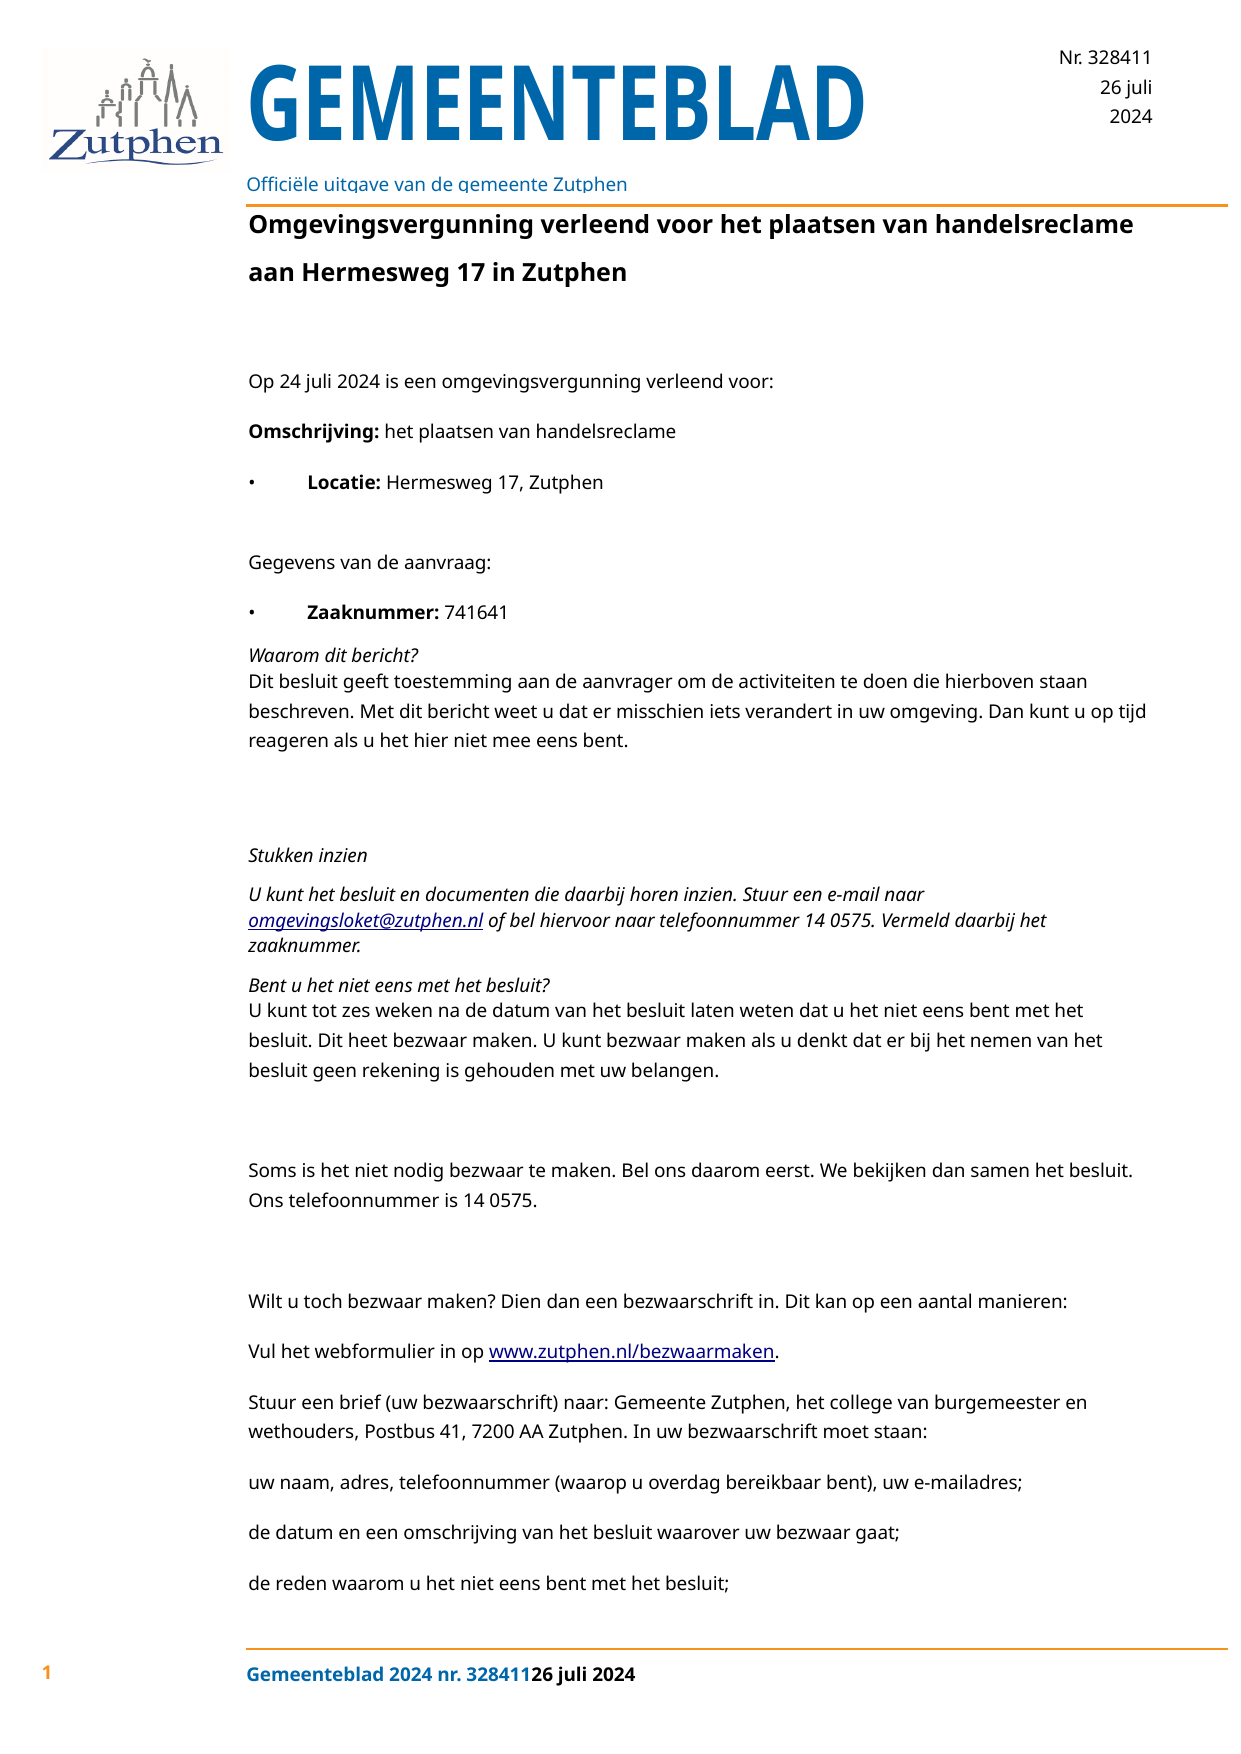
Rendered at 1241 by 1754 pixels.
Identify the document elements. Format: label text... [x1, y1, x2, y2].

text Omschrijving: het plaatsen van handelsreclame [248, 419, 1152, 444]
text Bent u het niet eens met het besluit? [248, 972, 1152, 998]
text Stuur een brief (uw bezwaarschrift) naar: Gemeente Zutphen, het college van burgemeester en wethouders, Postbus 41, 7200 AA Zutphen. In uw bezwaarschrift moet staan: [248, 1389, 1152, 1444]
text Gegevens van de aanvraag: [248, 549, 1152, 575]
text Stukken inzien [248, 842, 1152, 868]
text Vul het webformulier in op www.zutphen.nl/bezwaarmaken. [248, 1338, 1152, 1364]
text uw naam, adres, telefoonnummer (waarop u overdag bereikbaar bent), uw e-mailadres; [248, 1469, 1152, 1495]
text Wilt u toch bezwaar maken? Dien dan een bezwaarschrift in. Dit kan op een aantal manieren: [248, 1288, 1152, 1314]
text Omgevingsvergunning verleend voor het plaatsen van handelsreclame aan Hermesweg 17 in Zutphen [248, 207, 1152, 288]
text U kunt het besluit en documenten die daarbij horen inzien. Stuur een e-mail naar omgevingsloket@zutphen.nl of bel hiervoor naar telefoonnummer 14 0575. Vermeld daarbij het zaaknummer. [248, 881, 1152, 958]
text Soms is het niet nodig bezwaar te maken. Bel ons daarom eerst. We bekijken dan samen het besluit. Ons telefoonnummer is 14 0575. [248, 1158, 1152, 1213]
picture [41, 47, 231, 172]
text de reden waarom u het niet eens bent met het besluit; [248, 1570, 1152, 1596]
list Locatie: Hermesweg 17, Zutphen [248, 469, 1152, 495]
list Zaaknummer: 741641 [248, 599, 1152, 625]
text Waarom dit bericht? [248, 643, 1152, 668]
text Dit besluit geeft toestemming aan de aanvrager om de activiteiten te doen die hierboven staan beschreven. Met dit bericht weet u dat er misschien iets verandert in uw omgeving. Dan kunt u op tijd reageren als u het hier niet mee eens bent. [248, 668, 1152, 753]
text de datum en een omschrijving van het besluit waarover uw bezwaar gaat; [248, 1519, 1152, 1545]
text U kunt tot zes weken na de datum van het besluit laten weten dat u het niet eens bent met het besluit. Dit heet bezwaar maken. U kunt bezwaar maken als u denkt dat er bij het nemen van het besluit geen rekening is gehouden met uw belangen. [248, 998, 1152, 1083]
text Op 24 juli 2024 is een omgevingsvergunning verleend voor: [248, 368, 1152, 394]
